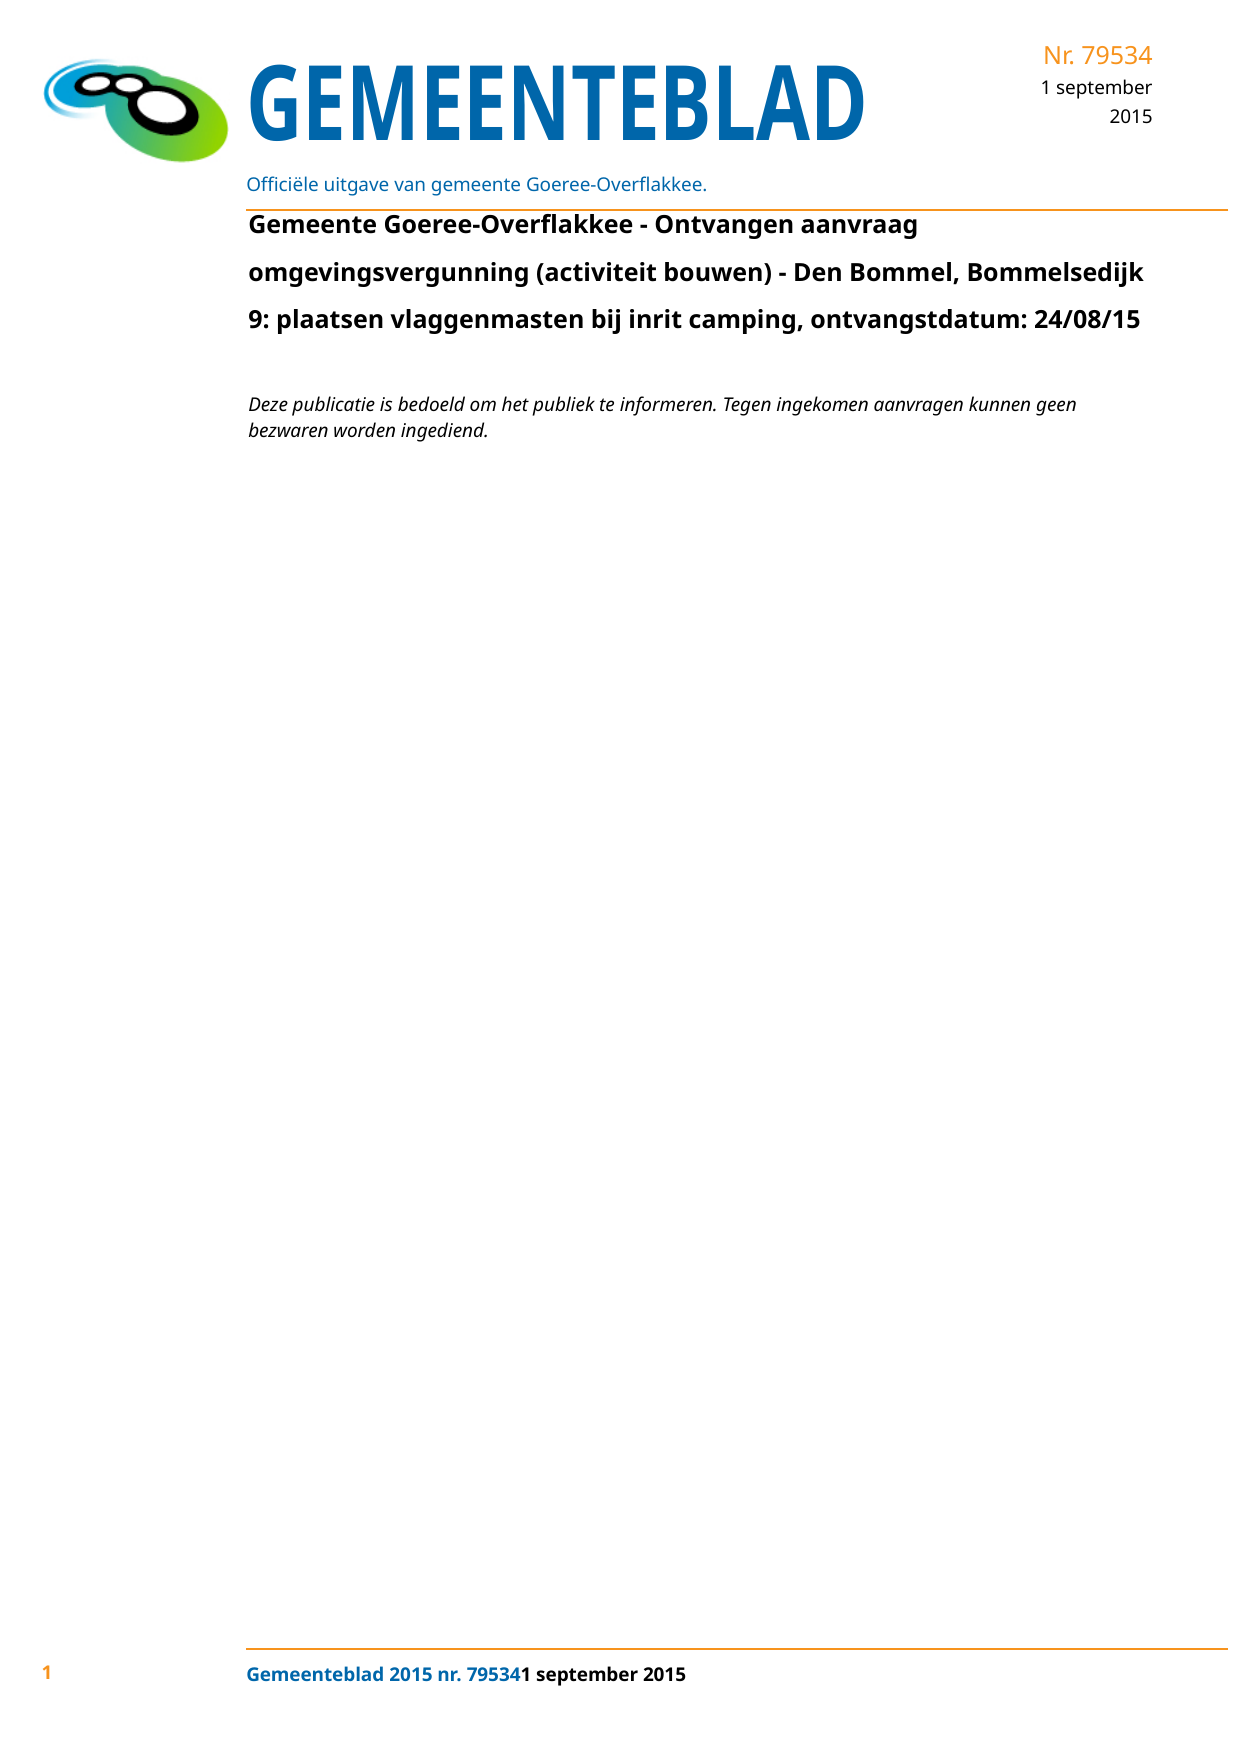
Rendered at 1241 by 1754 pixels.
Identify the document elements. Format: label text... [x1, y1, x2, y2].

text Deze publicatie is bedoeld om het publiek te informeren. Tegen ingekomen aanvragen kunnen geen bezwaren worden ingediend. [248, 391, 1152, 443]
text Gemeente Goeree-Overflakkee - Ontvangen aanvraag omgevingsvergunning (activiteit bouwen) - Den Bommel, Bommelsedijk 9: plaatsen vlaggenmasten bij inrit camping, ontvangstdatum: 24/08/15 [248, 211, 1152, 336]
picture [41, 47, 231, 172]
